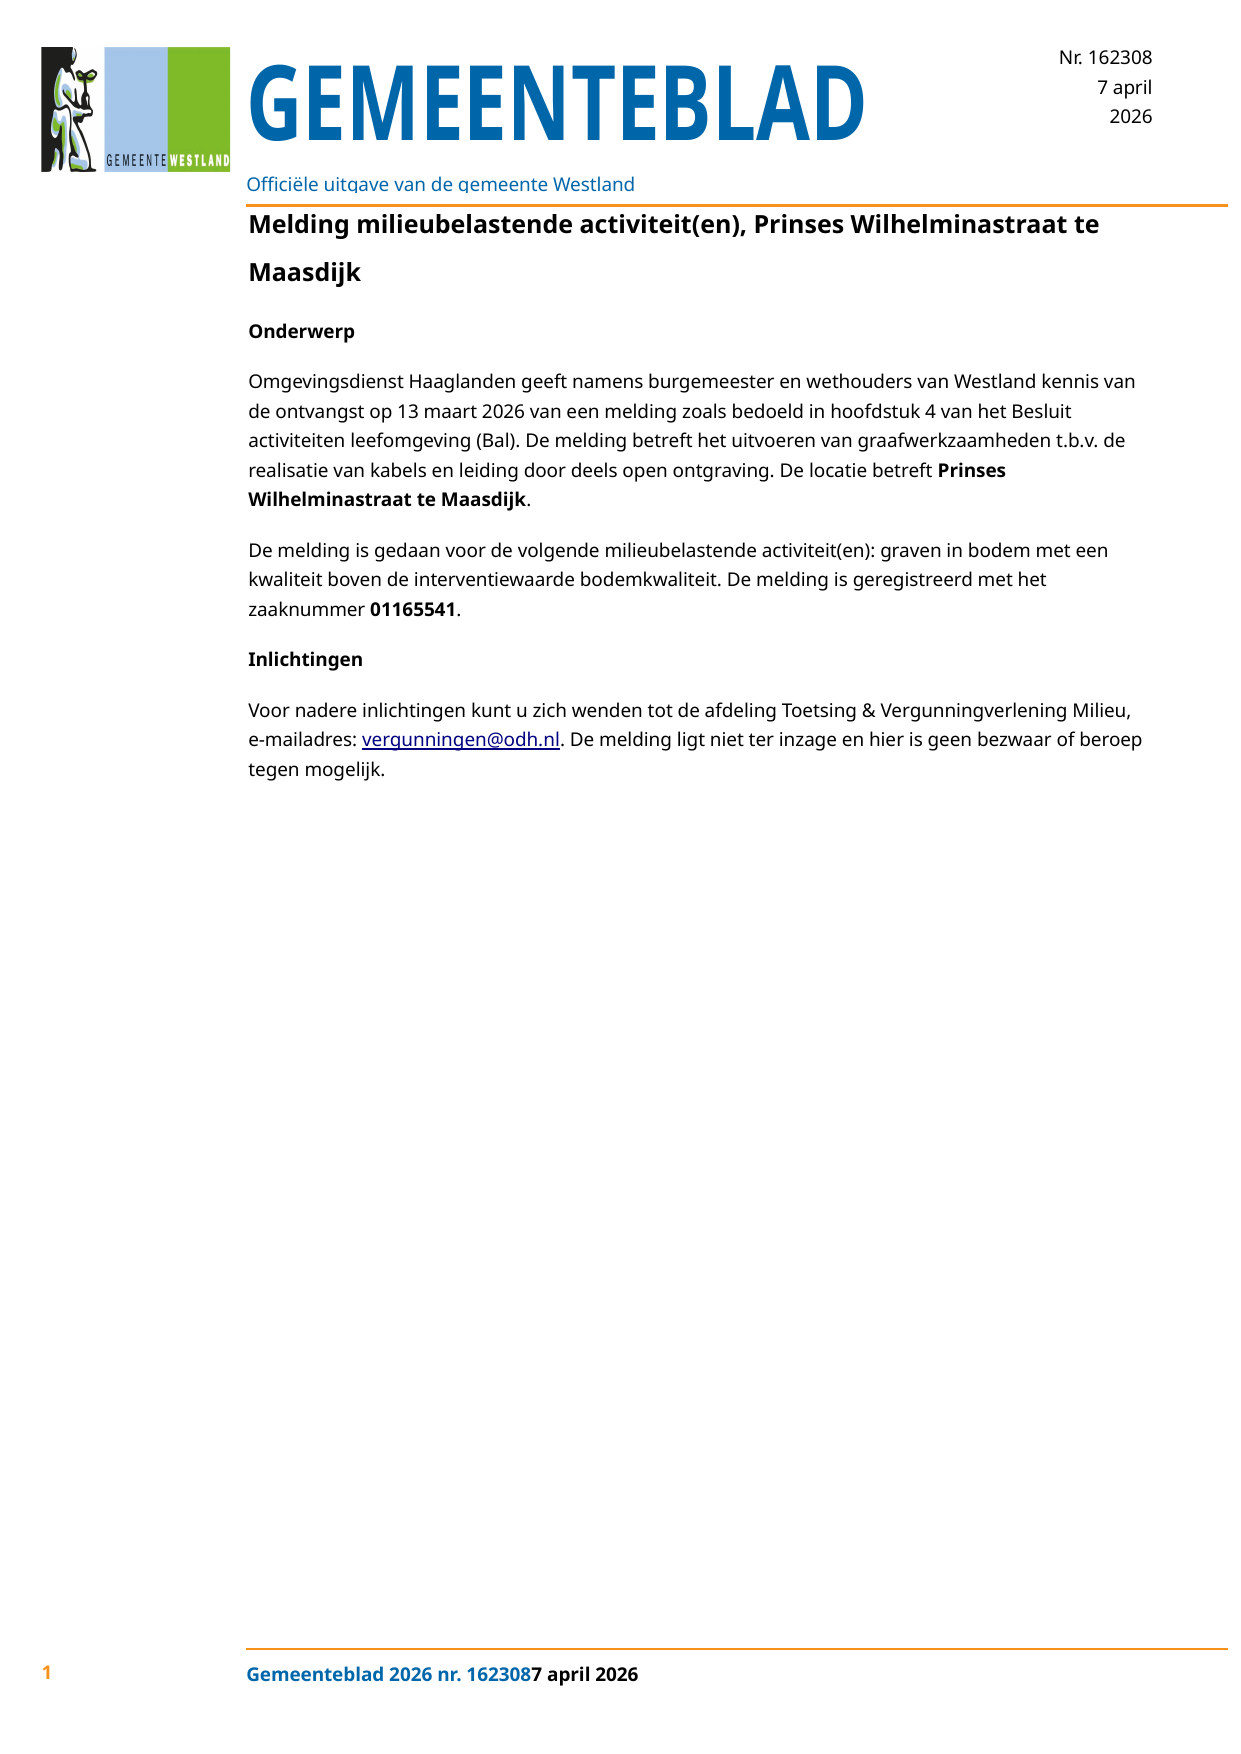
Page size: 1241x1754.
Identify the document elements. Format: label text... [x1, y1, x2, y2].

text Omgevingsdienst Haaglanden geeft namens burgemeester en wethouders van Westland kennis van de ontvangst op 13 maart 2026 van een melding zoals bedoeld in hoofdstuk 4 van het Besluit activiteiten leefomgeving (Bal). De melding betreft het uitvoeren van graafwerkzaamheden t.b.v. de realisatie van kabels en leiding door deels open ontgraving. De locatie betreft Prinses Wilhelminastraat te Maasdijk. [248, 368, 1152, 512]
text De melding is gedaan voor de volgende milieubelastende activiteit(en): graven in bodem met een kwaliteit boven de interventiewaarde bodemkwaliteit. De melding is geregistreerd met het zaaknummer 01165541. [248, 537, 1152, 622]
text Inlichtingen [248, 647, 1152, 672]
text Voor nadere inlichtingen kunt u zich wenden tot de afdeling Toetsing & Vergunningverlening Milieu, e-mailadres: vergunningen@odh.nl. De melding ligt niet ter inzage en hier is geen bezwaar of beroep tegen mogelijk. [248, 697, 1152, 782]
text Onderwerp [248, 318, 1152, 344]
picture [41, 47, 231, 172]
text Melding milieubelastende activiteit(en), Prinses Wilhelminastraat te Maasdijk [248, 207, 1152, 288]
